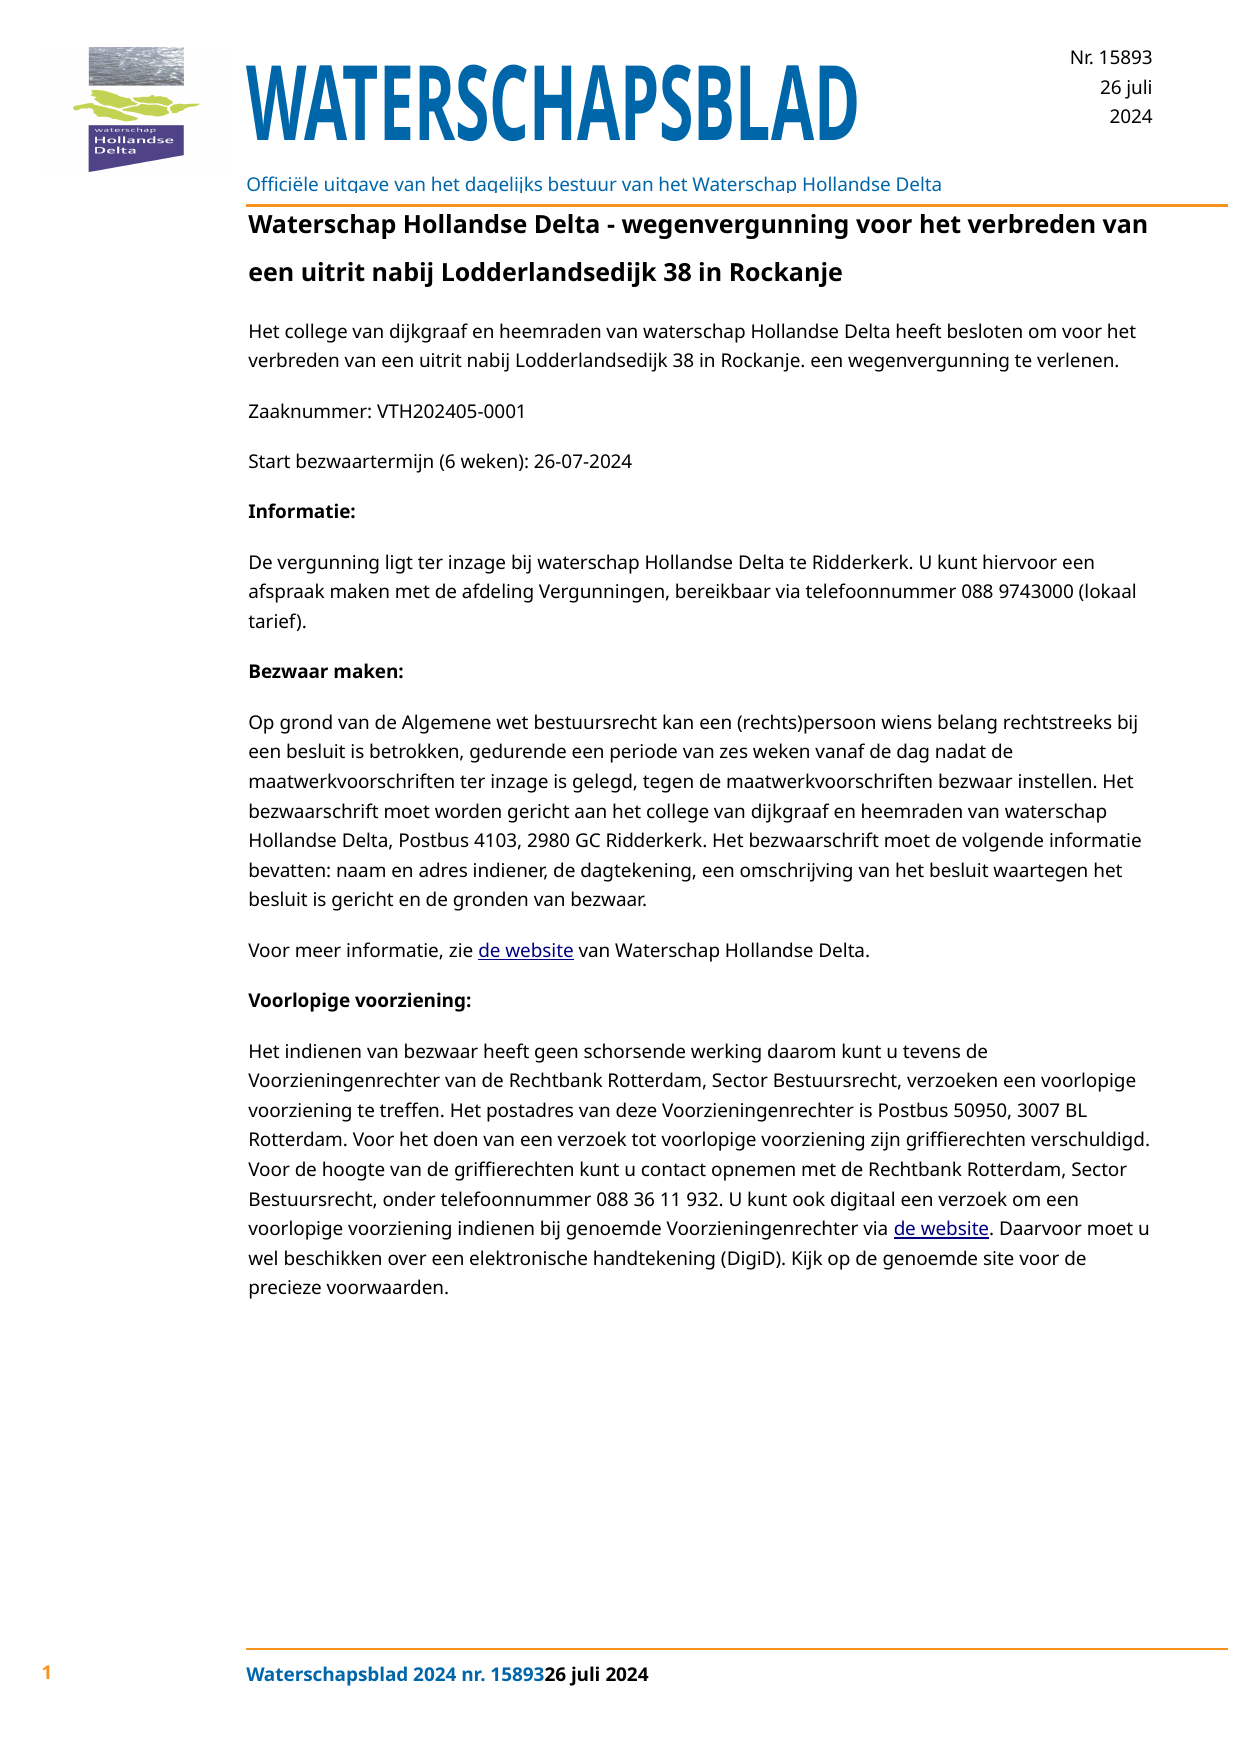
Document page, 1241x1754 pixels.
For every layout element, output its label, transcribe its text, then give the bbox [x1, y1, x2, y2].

text Voorlopige voorziening: [248, 987, 1152, 1013]
text Start bezwaartermijn (6 weken): 26-07-2024 [248, 448, 1152, 474]
text Informatie: [248, 499, 1152, 524]
text Het college van dijkgraaf en heemraden van waterschap Hollandse Delta heeft besloten om voor het verbreden van een uitrit nabij Lodderlandsedijk 38 in Rockanje. een wegenvergunning te verlenen. [248, 318, 1152, 373]
text Zaaknummer: VTH202405-0001 [248, 398, 1152, 424]
picture [41, 47, 231, 172]
text Bezwaar maken: [248, 659, 1152, 684]
text Waterschap Hollandse Delta - wegenvergunning voor het verbreden van een uitrit nabij Lodderlandsedijk 38 in Rockanje [248, 207, 1152, 288]
text Het indienen van bezwaar heeft geen schorsende werking daarom kunt u tevens de Voorzieningenrechter van de Rechtbank Rotterdam, Sector Bestuursrecht, verzoeken een voorlopige voorziening te treffen. Het postadres van deze Voorzieningenrechter is Postbus 50950, 3007 BL Rotterdam. Voor het doen van een verzoek tot voorlopige voorziening zijn griffierechten verschuldigd. Voor de hoogte van de griffierechten kunt u contact opnemen met de Rechtbank Rotterdam, Sector Bestuursrecht, onder telefoonnummer 088 36 11 932. U kunt ook digitaal een verzoek om een voorlopige voorziening indienen bij genoemde Voorzieningenrechter via de website. Daarvoor moet u wel beschikken over een elektronische handtekening (DigiD). Kijk op de genoemde site voor de precieze voorwaarden. [248, 1038, 1152, 1300]
text Op grond van de Algemene wet bestuursrecht kan een (rechts)persoon wiens belang rechtstreeks bij een besluit is betrokken, gedurende een periode van zes weken vanaf de dag nadat de maatwerkvoorschriften ter inzage is gelegd, tegen de maatwerkvoorschriften bezwaar instellen. Het bezwaarschrift moet worden gericht aan het college van dijkgraaf en heemraden van waterschap Hollandse Delta, Postbus 4103, 2980 GC Ridderkerk. Het bezwaarschrift moet de volgende informatie bevatten: naam en adres indiener, de dagtekening, een omschrijving van het besluit waartegen het besluit is gericht en de gronden van bezwaar. [248, 709, 1152, 912]
text Voor meer informatie, zie de website van Waterschap Hollandse Delta. [248, 937, 1152, 963]
text De vergunning ligt ter inzage bij waterschap Hollandse Delta te Ridderkerk. U kunt hiervoor een afspraak maken met de afdeling Vergunningen, bereikbaar via telefoonnummer 088 9743000 (lokaal tarief). [248, 549, 1152, 634]
